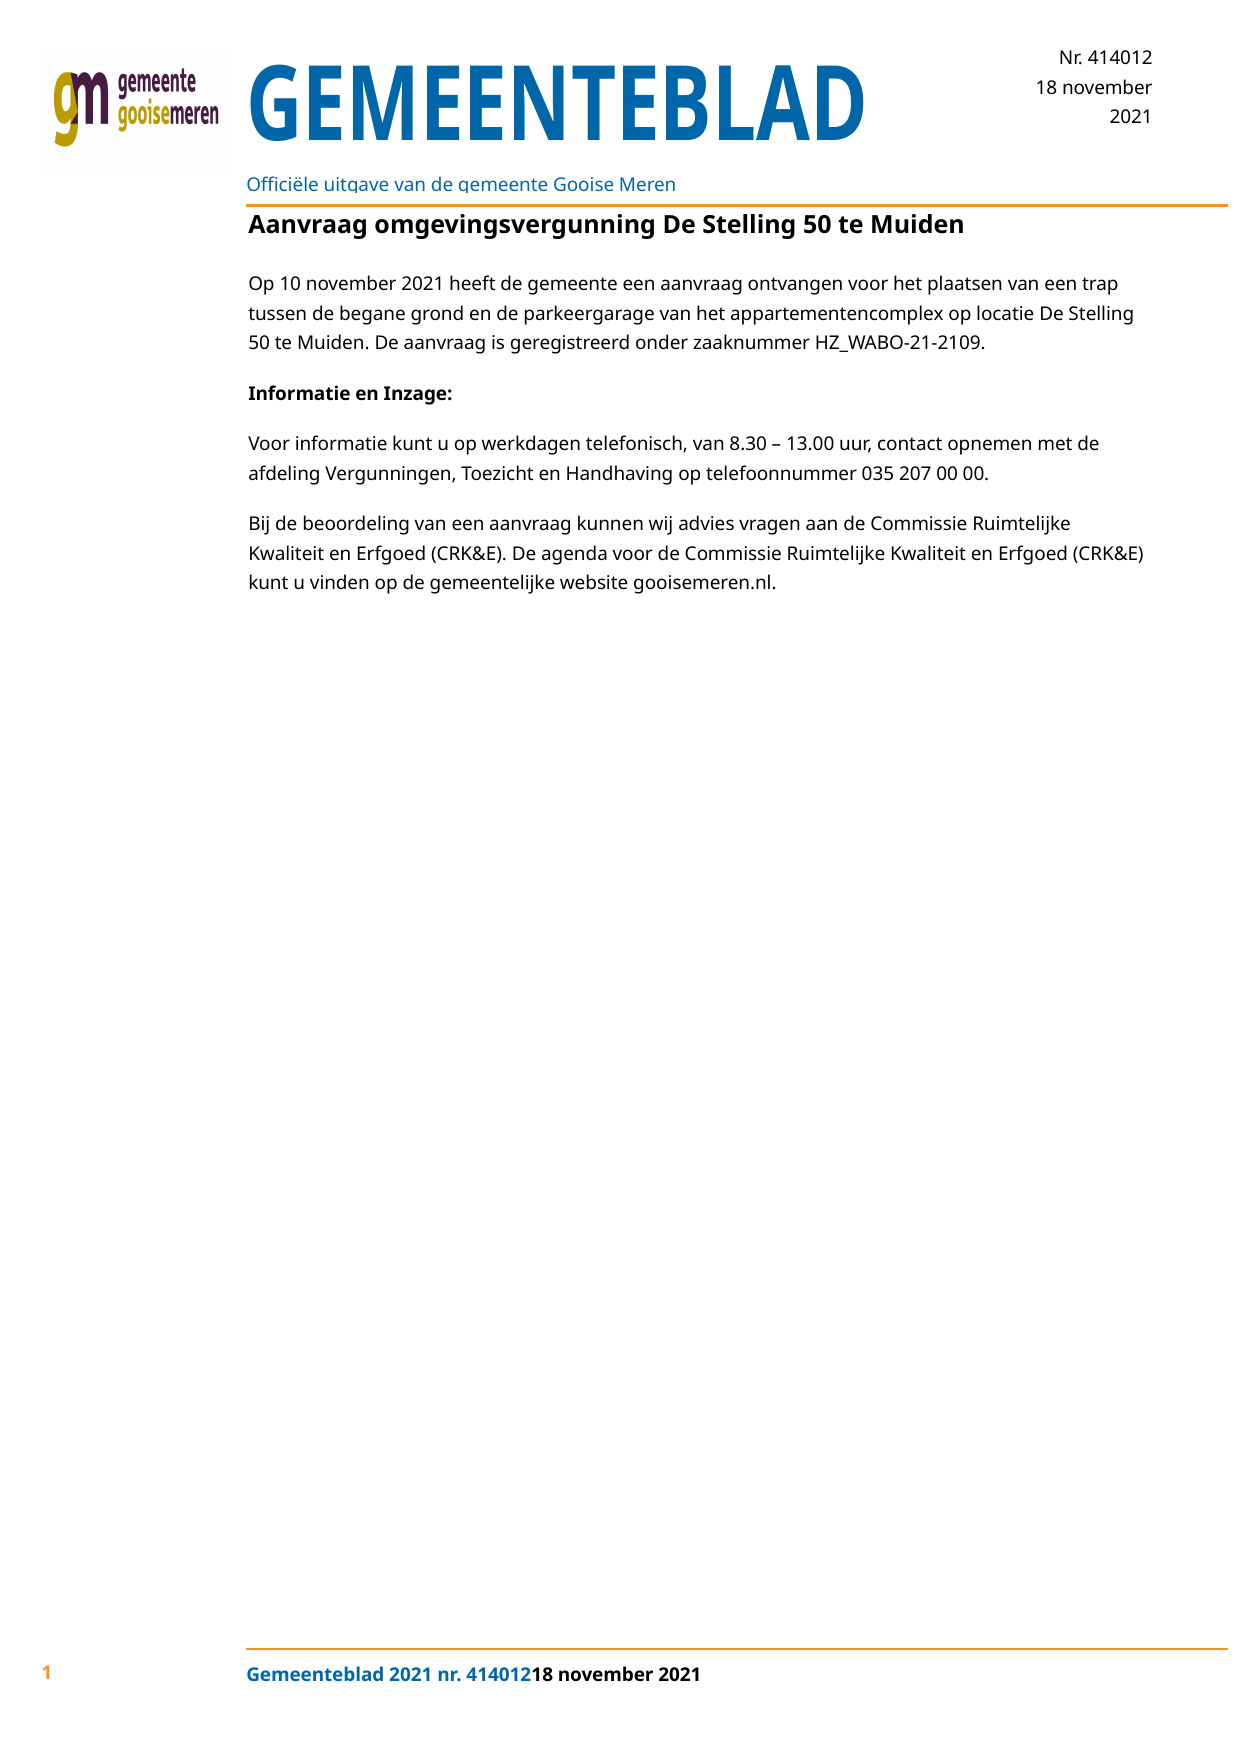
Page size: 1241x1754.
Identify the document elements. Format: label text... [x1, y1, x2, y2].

text Bij de beoordeling van een aanvraag kunnen wij advies vragen aan de Commissie Ruimtelijke Kwaliteit en Erfgoed (CRK&E). De agenda voor de Commissie Ruimtelijke Kwaliteit en Erfgoed (CRK&E) kunt u vinden op de gemeentelijke website gooisemeren.nl. [248, 510, 1152, 595]
text Informatie en Inzage: [248, 380, 1152, 406]
text Aanvraag omgevingsvergunning De Stelling 50 te Muiden [248, 207, 1152, 241]
text Op 10 november 2021 heeft de gemeente een aanvraag ontvangen voor het plaatsen van een trap tussen de begane grond en de parkeergarage van het appartementencomplex op locatie De Stelling 50 te Muiden. De aanvraag is geregistreerd onder zaaknummer HZ_WABO-21-2109. [248, 270, 1152, 355]
text Voor informatie kunt u op werkdagen telefonisch, van 8.30 – 13.00 uur, contact opnemen met de afdeling Vergunningen, Toezicht en Handhaving op telefoonnummer 035 207 00 00. [248, 430, 1152, 486]
picture [41, 47, 231, 172]
